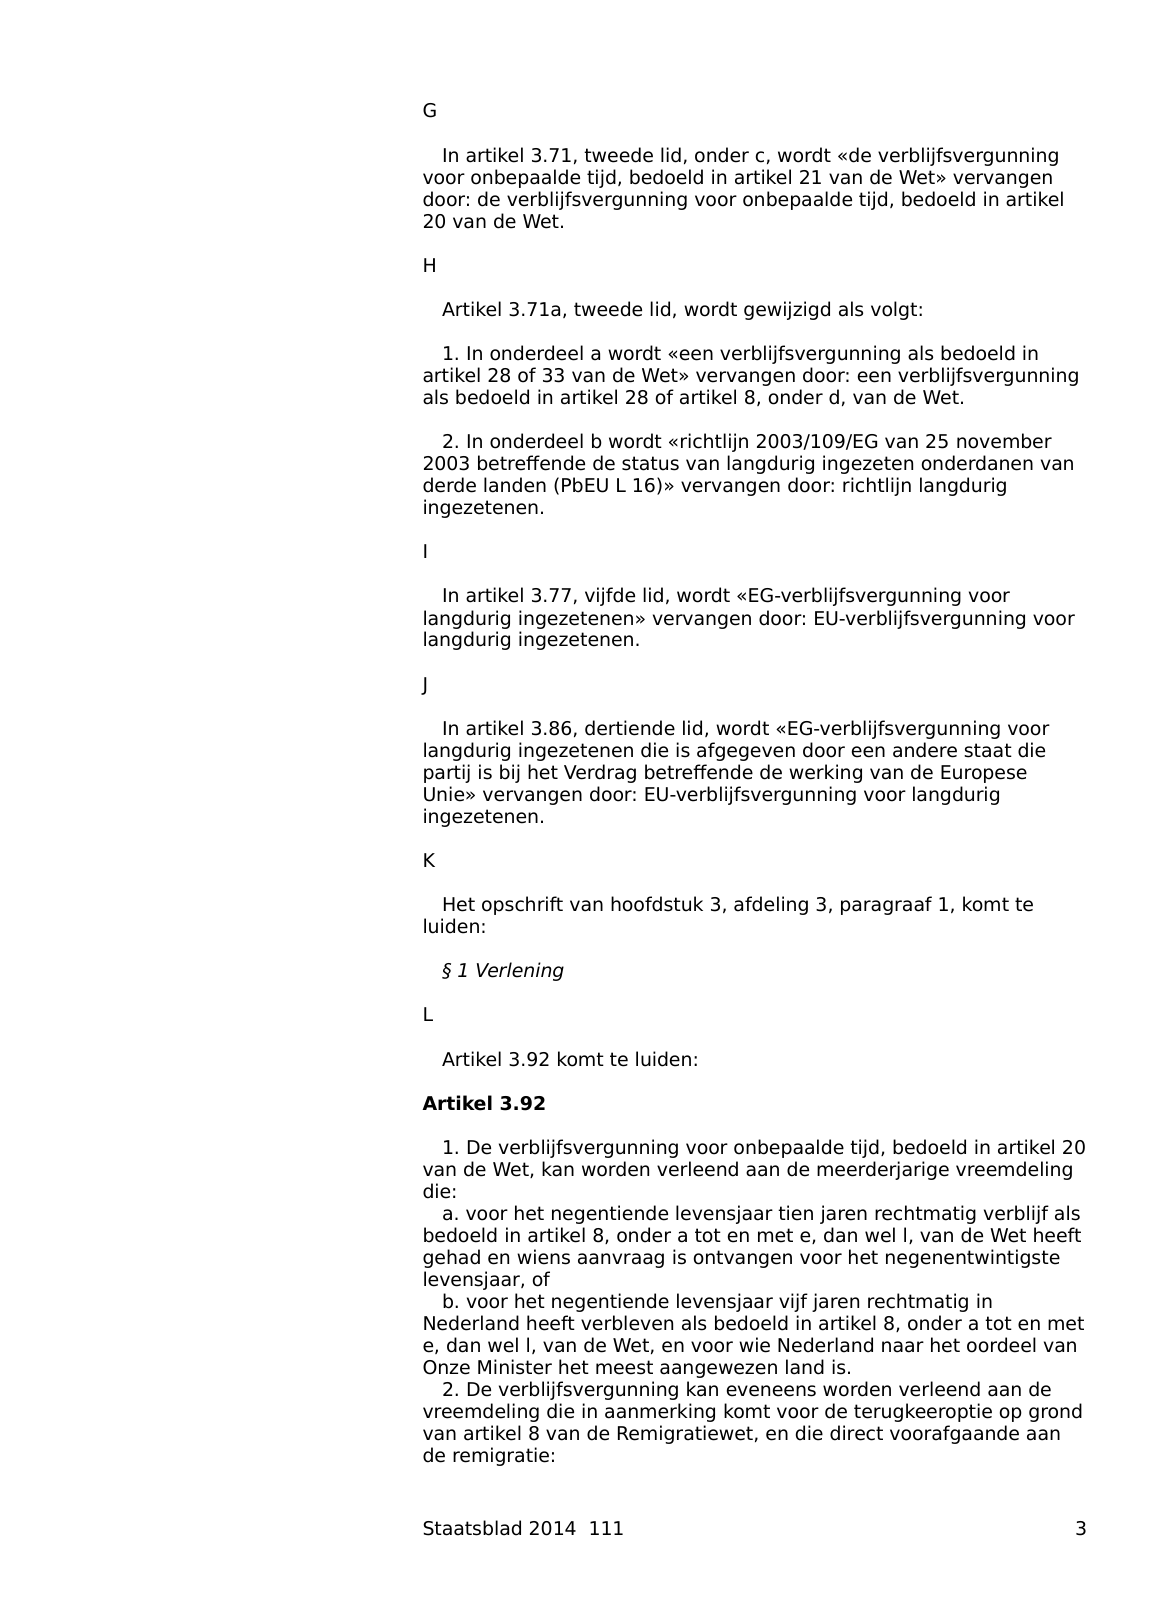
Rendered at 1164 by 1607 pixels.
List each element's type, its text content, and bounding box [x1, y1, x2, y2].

text G [422, 100, 1087, 122]
text L [422, 1004, 1087, 1026]
text § 1 Verlening [422, 960, 1087, 982]
text K [422, 850, 1087, 872]
text J [422, 673, 1087, 696]
subtitle Artikel 3.92 [422, 1093, 1087, 1114]
text Het opschrift van hoofdstuk 3, afdeling 3, paragraaf 1, komt te luiden: [422, 894, 1087, 938]
text 2. In onderdeel b wordt «richtlijn 2003/109/EG van 25 november 2003 betreffende de status van langdurig ingezeten onderdanen van derde landen (PbEU L 16)» vervangen door: richtlijn langdurig ingezetenen. [422, 431, 1087, 519]
text H [422, 255, 1087, 277]
text Artikel 3.92 komt te luiden: [422, 1048, 1087, 1070]
text 1. In onderdeel a wordt «een verblijfsvergunning als bedoeld in artikel 28 of 33 van de Wet» vervangen door: een verblijfsvergunning als bedoeld in artikel 28 of artikel 8, onder d, van de Wet. [422, 343, 1087, 409]
text In artikel 3.77, vijfde lid, wordt «EG-verblijfsvergunning voor langdurig ingezetenen» vervangen door: EU-verblijfsvergunning voor langdurig ingezetenen. [422, 585, 1087, 651]
text 1. De verblijfsvergunning voor onbepaalde tijd, bedoeld in artikel 20 van de Wet, kan worden verleend aan de meerderjarige vreemdeling die: [422, 1137, 1087, 1203]
text b. voor het negentiende levensjaar vijf jaren rechtmatig in Nederland heeft verbleven als bedoeld in artikel 8, onder a tot en met e, dan wel l, van de Wet, en voor wie Nederland naar het oordeel van Onze Minister het meest aangewezen land is. [422, 1291, 1087, 1378]
text In artikel 3.71, tweede lid, onder c, wordt «de verblijfsvergunning voor onbepaalde tijd, bedoeld in artikel 21 van de Wet» vervangen door: de verblijfsvergunning voor onbepaalde tijd, bedoeld in artikel 20 van de Wet. [422, 144, 1087, 232]
text 2. De verblijfsvergunning kan eveneens worden verleend aan de vreemdeling die in aanmerking komt voor de terugkeeroptie op grond van artikel 8 van de Remigratiewet, en die direct voorafgaande aan de remigratie: [422, 1378, 1087, 1466]
text In artikel 3.86, dertiende lid, wordt «EG-verblijfsvergunning voor langdurig ingezetenen die is afgegeven door een andere staat die partij is bij het Verdrag betreffende de werking van de Europese Unie» vervangen door: EU-verblijfsvergunning voor langdurig ingezetenen. [422, 718, 1087, 828]
text I [422, 541, 1087, 563]
text a. voor het negentiende levensjaar tien jaren rechtmatig verblijf als bedoeld in artikel 8, onder a tot en met e, dan wel l, van de Wet heeft gehad en wiens aanvraag is ontvangen voor het negenentwintigste levensjaar, of [422, 1203, 1087, 1291]
text Artikel 3.71a, tweede lid, wordt gewijzigd als volgt: [422, 299, 1087, 321]
